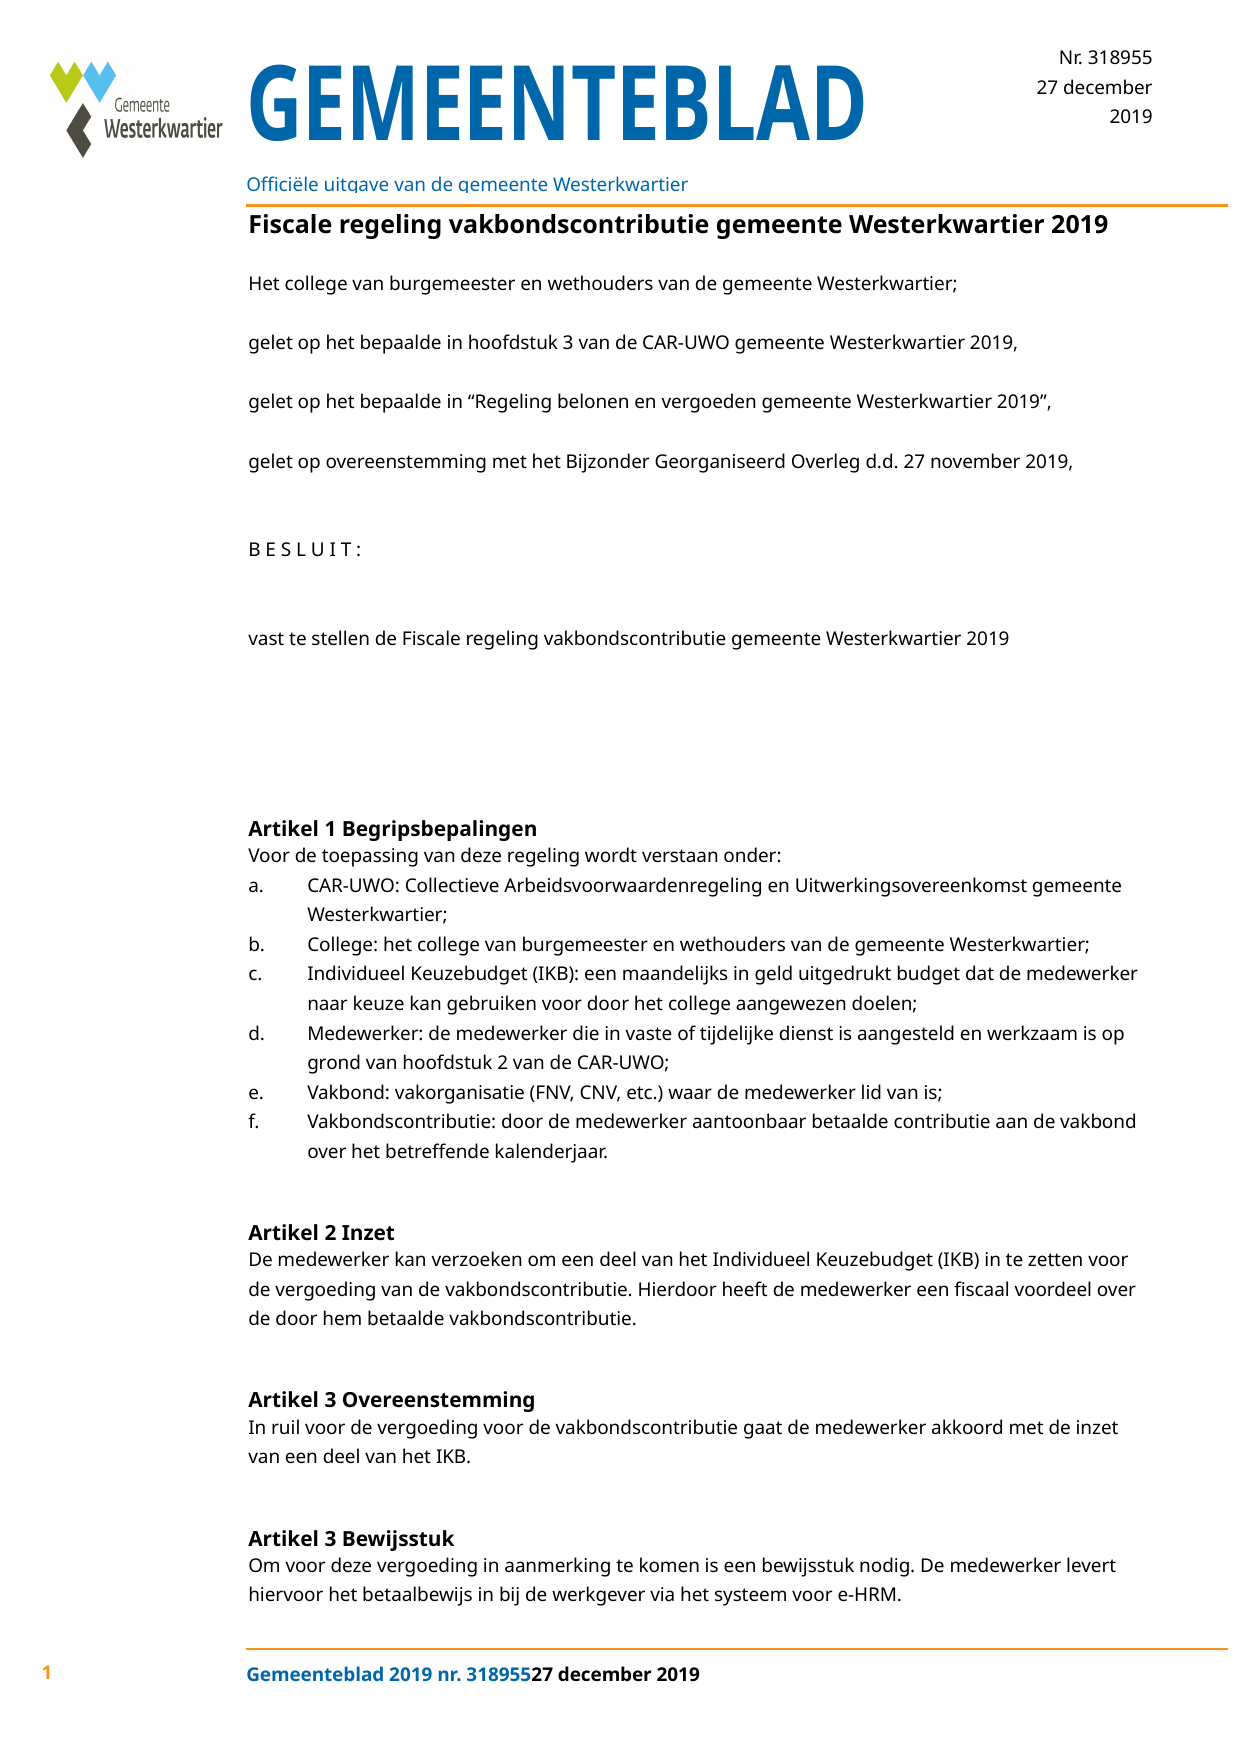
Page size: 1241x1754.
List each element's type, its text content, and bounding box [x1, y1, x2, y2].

list Individueel Keuzebudget (IKB): een maandelijks in geld uitgedrukt budget dat de medewerker naar keuze kan gebruiken voor door het college aangewezen doelen; [248, 961, 1152, 1016]
text De medewerker kan verzoeken om een deel van het Individueel Keuzebudget (IKB) in te zetten voor de vergoeding van de vakbondscontributie. Hierdoor heeft de medewerker een fiscaal voordeel over de door hem betaalde vakbondscontributie. [248, 1246, 1152, 1331]
text gelet op het bepaalde in hoofdstuk 3 van de CAR-UWO gemeente Westerkwartier 2019, [248, 329, 1152, 355]
text gelet op het bepaalde in “Regeling belonen en vergoeden gemeente Westerkwartier 2019”, [248, 389, 1152, 414]
text Het college van burgemeester en wethouders van de gemeente Westerkwartier; [248, 270, 1152, 296]
list Vakbondscontributie: door de medewerker aantoonbaar betaalde contributie aan de vakbond over het betreffende kalenderjaar. [248, 1108, 1152, 1164]
list CAR-UWO: Collectieve Arbeidsvoorwaardenregeling en Uitwerkingsovereenkomst gemeente Westerkwartier; [248, 872, 1152, 927]
text Fiscale regeling vakbondscontributie gemeente Westerkwartier 2019 [248, 207, 1152, 241]
text B E S L U I T : [248, 537, 1152, 562]
text gelet op overeenstemming met het Bijzonder Georganiseerd Overleg d.d. 27 november 2019, [248, 448, 1152, 473]
text vast te stellen de Fiscale regeling vakbondscontributie gemeente Westerkwartier 2019 [248, 625, 1152, 651]
text Artikel 1 Begripsbepalingen [248, 814, 1152, 842]
text Artikel 3 Overeenstemming [248, 1386, 1152, 1414]
text Voor de toepassing van deze regeling wordt verstaan onder: [248, 842, 1152, 868]
list Medewerker: de medewerker die in vaste of tijdelijke dienst is aangesteld en werkzaam is op grond van hoofdstuk 2 van de CAR-UWO; [248, 1020, 1152, 1075]
list Vakbond: vakorganisatie (FNV, CNV, etc.) waar de medewerker lid van is; [248, 1079, 1152, 1104]
text In ruil voor de vergoeding voor de vakbondscontributie gaat de medewerker akkoord met de inzet van een deel van het IKB. [248, 1414, 1152, 1469]
text Artikel 2 Inzet [248, 1218, 1152, 1246]
picture [41, 47, 231, 172]
text Artikel 3 Bewijsstuk [248, 1524, 1152, 1552]
text Om voor deze vergoeding in aanmerking te komen is een bewijsstuk nodig. De medewerker levert hiervoor het betaalbewijs in bij de werkgever via het systeem voor e-HRM. [248, 1552, 1152, 1607]
list College: het college van burgemeester en wethouders van de gemeente Westerkwartier; [248, 931, 1152, 957]
